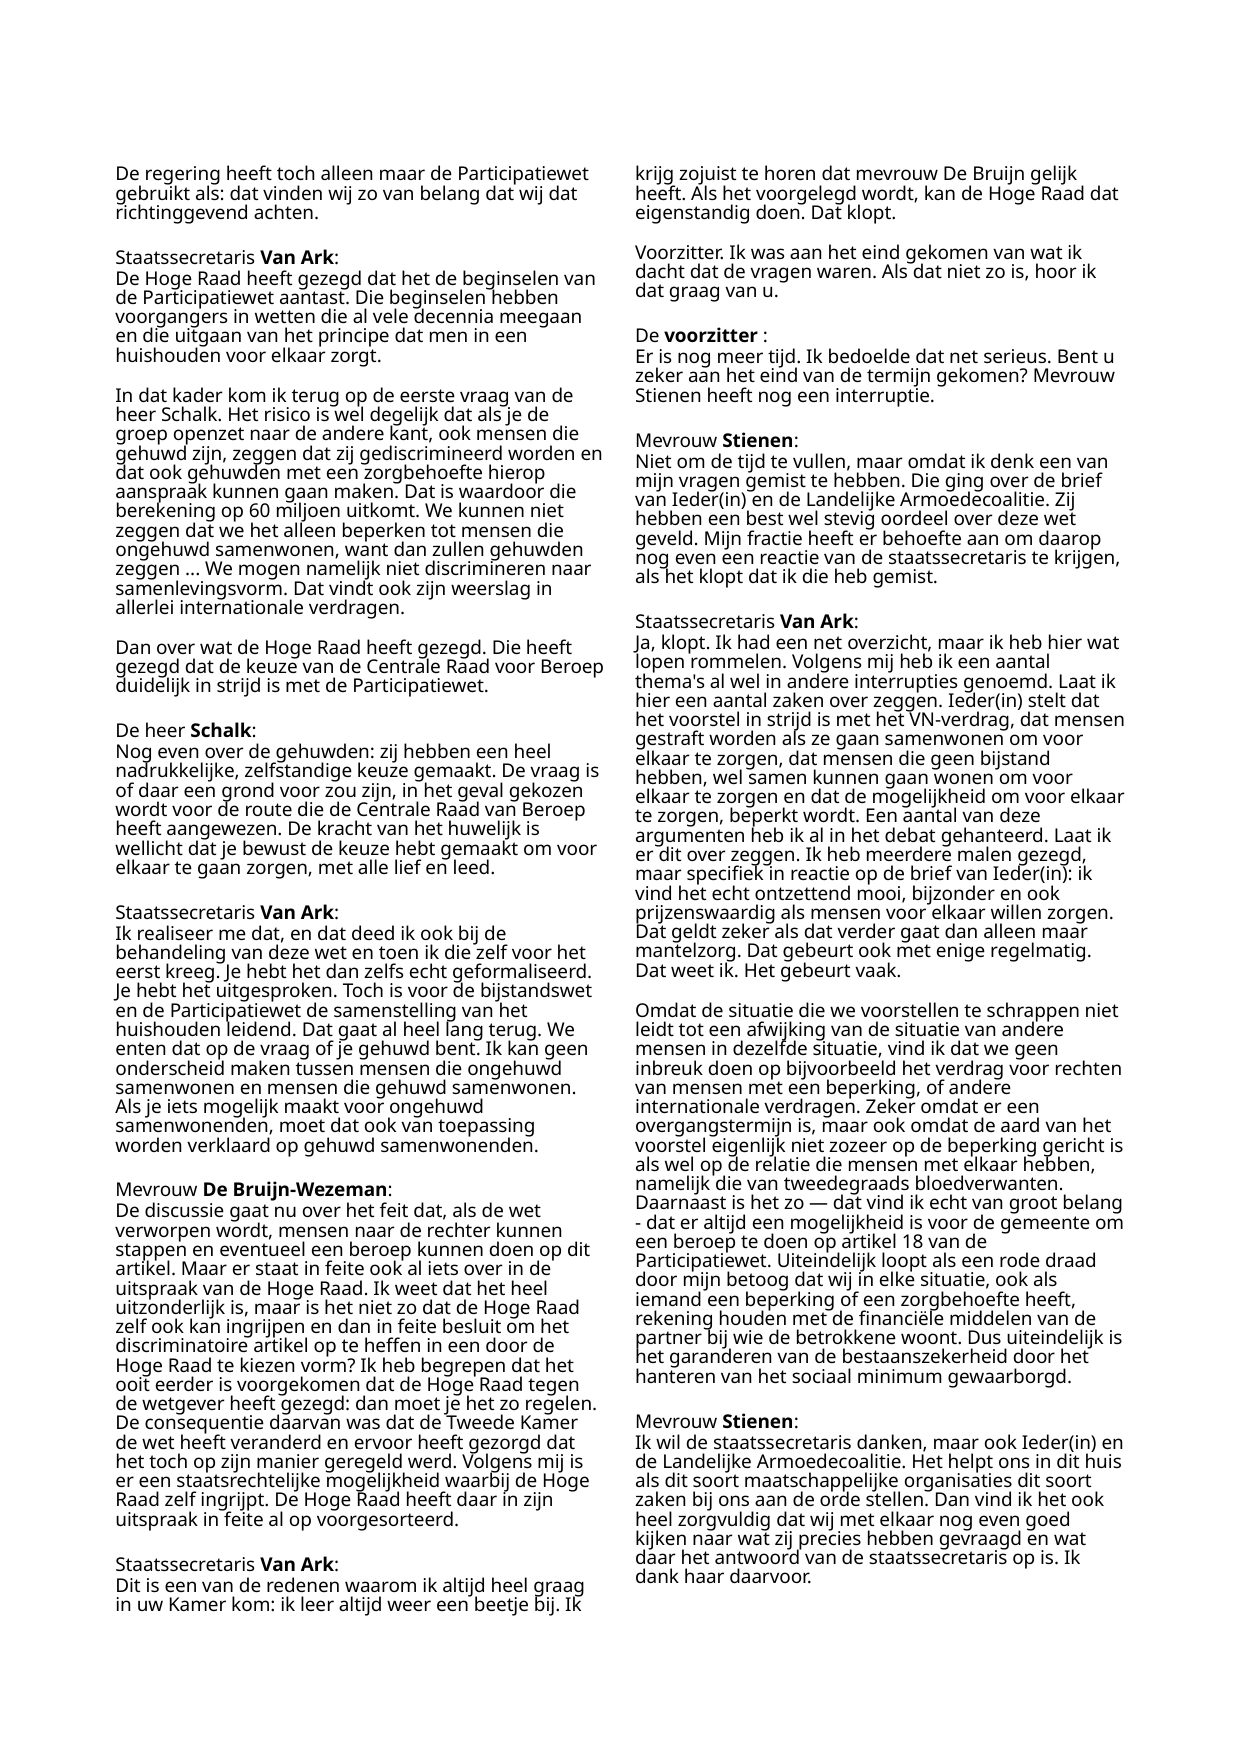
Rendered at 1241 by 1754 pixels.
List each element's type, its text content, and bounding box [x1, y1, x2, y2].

text De discussie gaat nu over het feit dat, als de wet verworpen wordt, mensen naar de rechter kunnen stappen en eventueel een beroep kunnen doen op dit artikel. Maar er staat in feite ook al iets over in de uitspraak van de Hoge Raad. Ik weet dat het heel uitzonderlijk is, maar is het niet zo dat de Hoge Raad zelf ook kan ingrijpen en dan in feite besluit om het discriminatoire artikel op te heffen in een door de Hoge Raad te kiezen vorm? Ik heb begrepen dat het ooit eerder is voorgekomen dat de Hoge Raad tegen de wetgever heeft gezegd: dan moet je het zo regelen. De consequentie daarvan was dat de Tweede Kamer de wet heeft veranderd en ervoor heeft gezorgd dat het toch op zijn manier geregeld werd. Volgens mij is er een staatsrechtelijke mogelijkheid waarbij de Hoge Raad zelf ingrijpt. De Hoge Raad heeft daar in zijn uitspraak in feite al op voorgesorteerd. [115, 1202, 605, 1530]
text De heer Schalk: [115, 717, 605, 743]
text Omdat de situatie die we voorstellen te schrappen niet leidt tot een afwijking van de situatie van andere mensen in dezelfde situatie, vind ik dat we geen inbreuk doen op bijvoorbeeld het verdrag voor rechten van mensen met een beperking, of andere internationale verdragen. Zeker omdat er een overgangstermijn is, maar ook omdat de aard van het voorstel eigenlijk niet zozeer op de beperking gericht is als wel op de relatie die mensen met elkaar hebben, namelijk die van tweedegraads bloedverwanten. Daarnaast is het zo — dat vind ik echt van groot belang - dat er altijd een mogelijkheid is voor de gemeente om een beroep te doen op artikel 18 van de Participatiewet. Uiteindelijk loopt als een rode draad door mijn betoog dat wij in elke situatie, ook als iemand een beperking of een zorgbehoefte heeft, rekening houden met de financiële middelen van de partner bij wie de betrokkene woont. Dus uiteindelijk is het garanderen van de bestaanszekerheid door het hanteren van het sociaal minimum gewaarborgd. [635, 1002, 1125, 1387]
text Mevrouw Stienen: [635, 1408, 1125, 1434]
text Nog even over de gehuwden: zij hebben een heel nadrukkelijke, zelfstandige keuze gemaakt. De vraag is of daar een grond voor zou zijn, in het geval gekozen wordt voor de route die de Centrale Raad van Beroep heeft aangewezen. De kracht van het huwelijk is wellicht dat je bewust de keuze hebt gemaakt om voor elkaar te gaan zorgen, met alle lief en leed. [115, 743, 605, 878]
text Ik realiseer me dat, en dat deed ik ook bij de behandeling van deze wet en toen ik die zelf voor het eerst kreeg. Je hebt het dan zelfs echt geformaliseerd. Je hebt het uitgesproken. Toch is voor de bijstandswet en de Participatiewet de samenstelling van het huishouden leidend. Dat gaat al heel lang terug. We enten dat op de vraag of je gehuwd bent. Ik kan geen onderscheid maken tussen mensen die ongehuwd samenwonen en mensen die gehuwd samenwonen. Als je iets mogelijk maakt voor ongehuwd samenwonenden, moet dat ook van toepassing worden verklaard op gehuwd samenwonenden. [115, 924, 605, 1156]
text Staatssecretaris Van Ark: [115, 1551, 605, 1577]
text In dat kader kom ik terug op de eerste vraag van de heer Schalk. Het risico is wel degelijk dat als je de groep openzet naar de andere kant, ook mensen die gehuwd zijn, zeggen dat zij gediscrimineerd worden en dat ook gehuwden met een zorgbehoefte hierop aanspraak kunnen gaan maken. Dat is waardoor die berekening op 60 miljoen uitkomt. We kunnen niet zeggen dat we het alleen beperken tot mensen die ongehuwd samenwonen, want dan zullen gehuwden zeggen ... We mogen namelijk niet discrimineren naar samenlevingsvorm. Dat vindt ook zijn weerslag in allerlei internationale verdragen. [115, 387, 605, 618]
text Ja, klopt. Ik had een net overzicht, maar ik heb hier wat lopen rommelen. Volgens mij heb ik een aantal thema's al wel in andere interrupties genoemd. Laat ik hier een aantal zaken over zeggen. Ieder(in) stelt dat het voorstel in strijd is met het VN-verdrag, dat mensen gestraft worden als ze gaan samenwonen om voor elkaar te zorgen, dat mensen die geen bijstand hebben, wel samen kunnen gaan wonen om voor elkaar te zorgen en dat de mogelijkheid om voor elkaar te zorgen, beperkt wordt. Een aantal van deze argumenten heb ik al in het debat gehanteerd. Laat ik er dit over zeggen. Ik heb meerdere malen gezegd, maar specifiek in reactie op de brief van Ieder(in): ik vind het echt ontzettend mooi, bijzonder en ook prijzenswaardig als mensen voor elkaar willen zorgen. Dat geldt zeker als dat verder gaat dan alleen maar mantelzorg. Dat gebeurt ook met enige regelmatig. Dat weet ik. Het gebeurt vaak. [635, 634, 1125, 981]
text De voorzitter : [635, 322, 1125, 348]
text Niet om de tijd te vullen, maar omdat ik denk een van mijn vragen gemist te hebben. Die ging over de brief van Ieder(in) en de Landelijke Armoedecoalitie. Zij hebben een best wel stevig oordeel over deze wet geveld. Mijn fractie heeft er behoefte aan om daarop nog even een reactie van de staatssecretaris te krijgen, als het klopt dat ik die heb gemist. [635, 453, 1125, 587]
text Er is nog meer tijd. Ik bedoelde dat net serieus. Bent u zeker aan het eind van de termijn gekomen? Mevrouw Stienen heeft nog een interruptie. [635, 348, 1125, 406]
text Voorzitter. Ik was aan het eind gekomen van wat ik dacht dat de vragen waren. Als dat niet zo is, hoor ik dat graag van u. [635, 244, 1125, 302]
text Staatssecretaris Van Ark: [115, 899, 605, 924]
text Mevrouw De Bruijn-Wezeman: [115, 1177, 605, 1202]
text Staatssecretaris Van Ark: [115, 244, 605, 270]
text krijg zojuist te horen dat mevrouw De Bruijn gelijk heeft. Als het voorgelegd wordt, kan de Hoge Raad dat eigenstandig doen. Dat klopt. [635, 165, 1125, 223]
text De regering heeft toch alleen maar de Participatiewet gebruikt als: dat vinden wij zo van belang dat wij dat richtinggevend achten. [115, 165, 605, 223]
text Staatssecretaris Van Ark: [635, 608, 1125, 634]
text Dit is een van de redenen waarom ik altijd heel graag in uw Kamer kom: ik leer altijd weer een beetje bij. Ik [115, 1577, 605, 1615]
text Mevrouw Stienen: [635, 427, 1125, 453]
text De Hoge Raad heeft gezegd dat het de beginselen van de Participatiewet aantast. Die beginselen hebben voorgangers in wetten die al vele decennia meegaan en die uitgaan van het principe dat men in een huishouden voor elkaar zorgt. [115, 270, 605, 366]
text Ik wil de staatssecretaris danken, maar ook Ieder(in) en de Landelijke Armoedecoalitie. Het helpt ons in dit huis als dit soort maatschappelijke organisaties dit soort zaken bij ons aan de orde stellen. Dan vind ik het ook heel zorgvuldig dat wij met elkaar nog even goed kijken naar wat zij precies hebben gevraagd en wat daar het antwoord van de staatssecretaris op is. Ik dank haar daarvoor. [635, 1434, 1125, 1588]
text Dan over wat de Hoge Raad heeft gezegd. Die heeft gezegd dat de keuze van de Centrale Raad voor Beroep duidelijk in strijd is met de Participatiewet. [115, 639, 605, 697]
